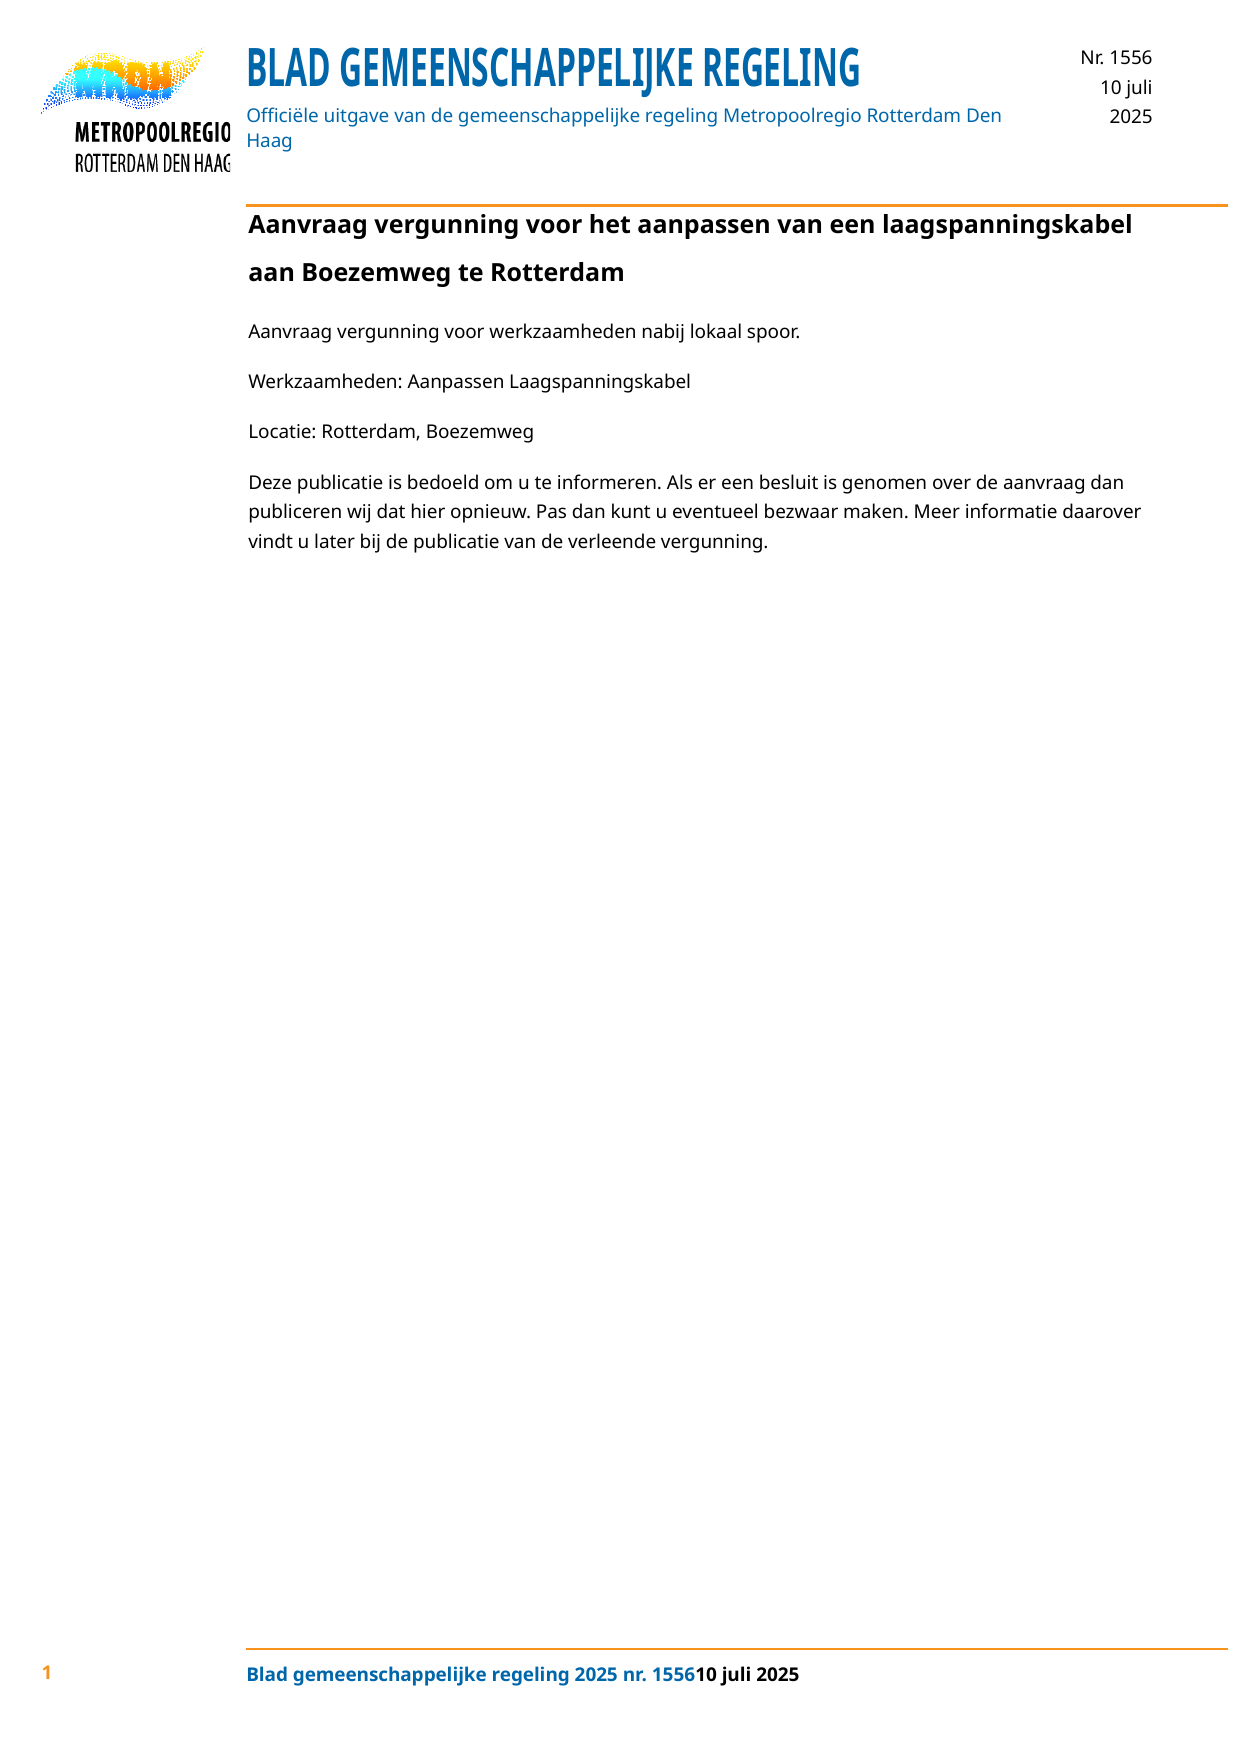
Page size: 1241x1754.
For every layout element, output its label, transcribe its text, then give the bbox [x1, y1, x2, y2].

text Werkzaamheden: Aanpassen Laagspanningskabel [248, 368, 1152, 394]
text Locatie: Rotterdam, Boezemweg [248, 419, 1152, 444]
text Aanvraag vergunning voor werkzaamheden nabij lokaal spoor. [248, 318, 1152, 344]
text Aanvraag vergunning voor het aanpassen van een laagspanningskabel aan Boezemweg te Rotterdam [248, 207, 1152, 288]
picture [41, 47, 231, 172]
text Deze publicatie is bedoeld om u te informeren. Als er een besluit is genomen over de aanvraag dan publiceren wij dat hier opnieuw. Pas dan kunt u eventueel bezwaar maken. Meer informatie daarover vindt u later bij de publicatie van de verleende vergunning. [248, 469, 1152, 554]
